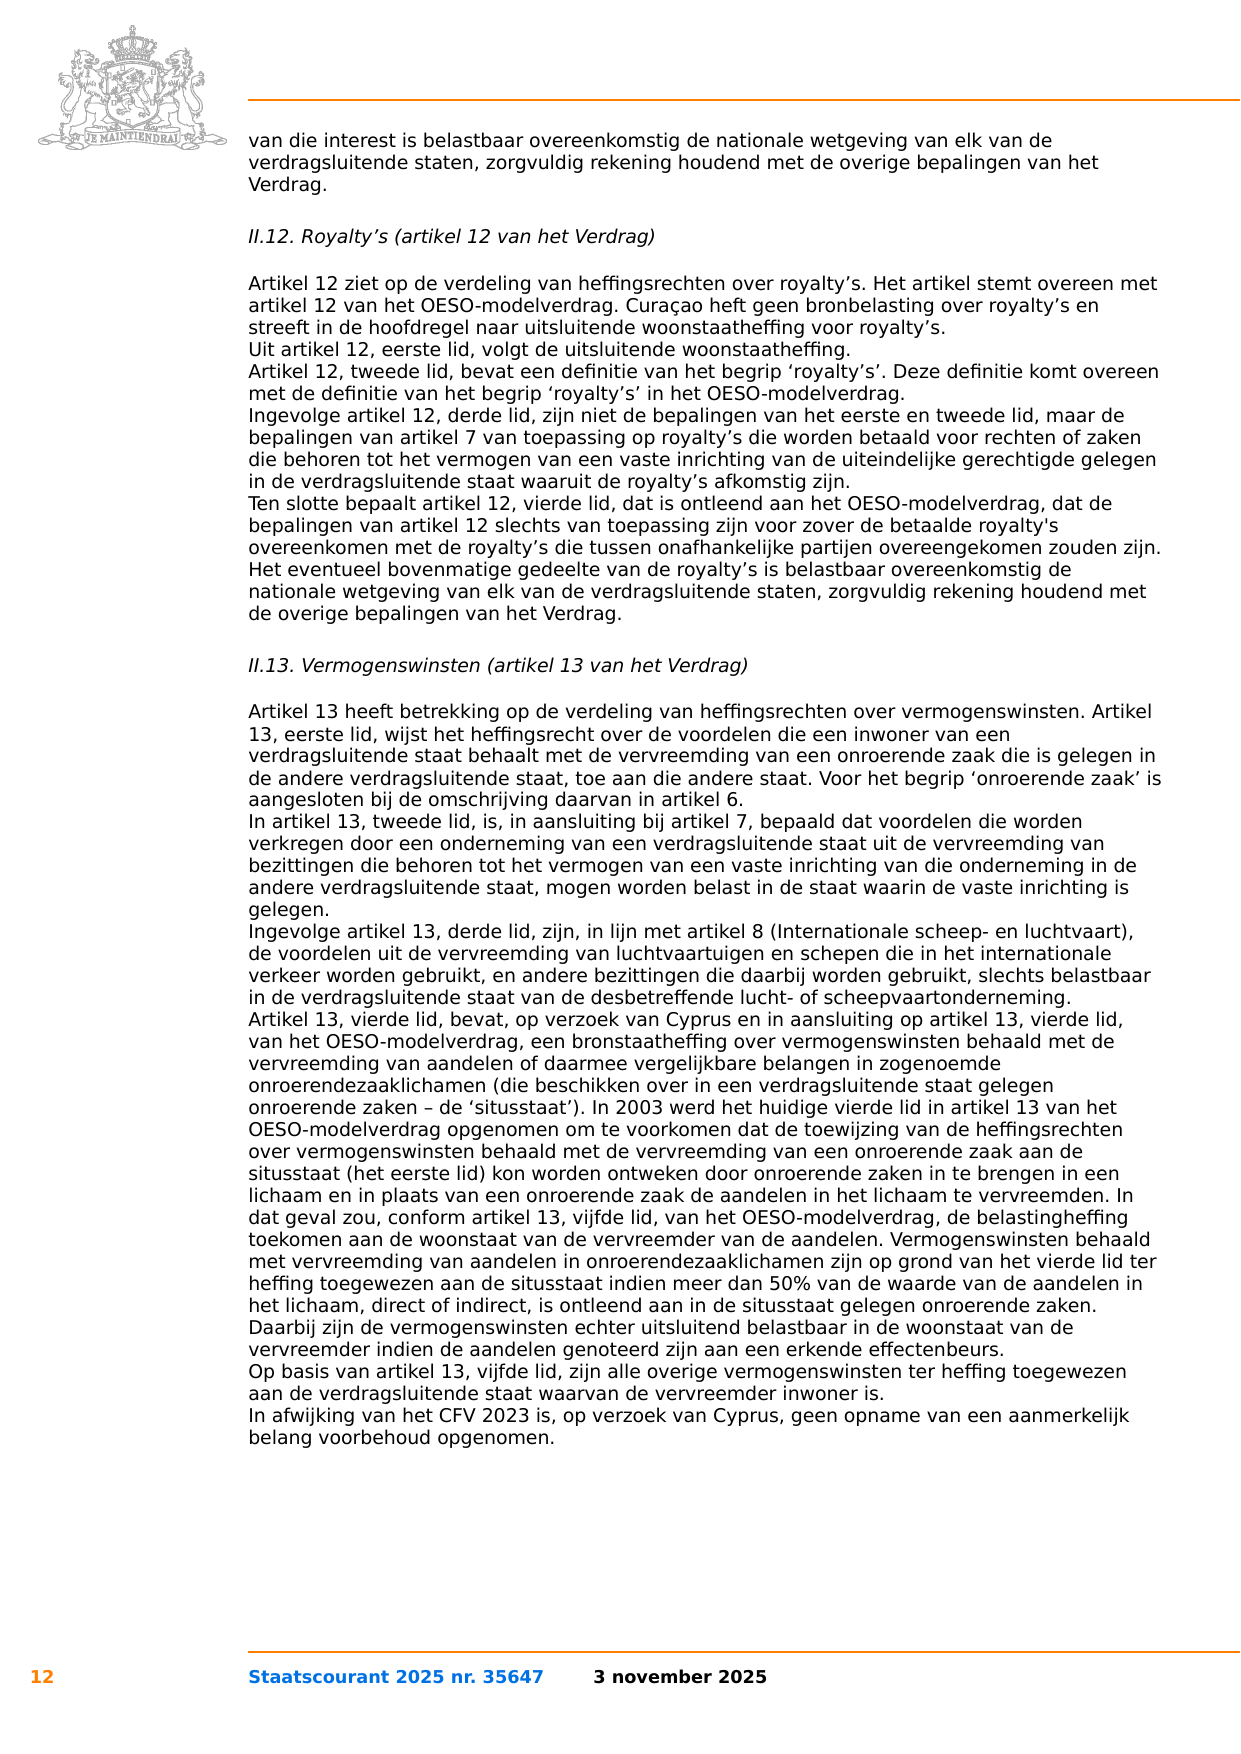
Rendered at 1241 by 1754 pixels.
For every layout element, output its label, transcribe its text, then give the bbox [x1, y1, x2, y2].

subtitle II.13. Vermogenswinsten (artikel 13 van het Verdrag) [248, 654, 1163, 676]
text In artikel 13, tweede lid, is, in aansluiting bij artikel 7, bepaald dat voordelen die worden verkregen door een onderneming van een verdragsluitende staat uit de vervreemding van bezittingen die behoren tot het vermogen van een vaste inrichting van die onderneming in de andere verdragsluitende staat, mogen worden belast in de staat waarin de vaste inrichting is gelegen. [248, 811, 1163, 921]
text Op basis van artikel 13, vijfde lid, zijn alle overige vermogenswinsten ter heffing toegewezen aan de verdragsluitende staat waarvan de vervreemder inwoner is. [248, 1361, 1163, 1405]
text In afwijking van het CFV 2023 is, op verzoek van Cyprus, geen opname van een aanmerkelijk belang voorbehoud opgenomen. [248, 1405, 1163, 1449]
text Uit artikel 12, eerste lid, volgt de uitsluitende woonstaatheffing. [248, 339, 1163, 361]
text Artikel 13 heeft betrekking op de verdeling van heffingsrechten over vermogenswinsten. Artikel 13, eerste lid, wijst het heffingsrecht over de voordelen die een inwoner van een verdragsluitende staat behaalt met de vervreemding van een onroerende zaak die is gelegen in de andere verdragsluitende staat, toe aan die andere staat. Voor het begrip ‘onroerende zaak’ is aangesloten bij de omschrijving daarvan in artikel 6. [248, 701, 1163, 811]
text Ingevolge artikel 13, derde lid, zijn, in lijn met artikel 8 (Internationale scheep- en luchtvaart), de voordelen uit de vervreemding van luchtvaartuigen en schepen die in het internationale verkeer worden gebruikt, en andere bezittingen die daarbij worden gebruikt, slechts belastbaar in de verdragsluitende staat van de desbetreffende lucht- of scheepvaartonderneming. [248, 921, 1163, 1009]
text Artikel 13, vierde lid, bevat, op verzoek van Cyprus en in aansluiting op artikel 13, vierde lid, van het OESO-modelverdrag, een bronstaatheffing over vermogenswinsten behaald met de vervreemding van aandelen of daarmee vergelijkbare belangen in zogenoemde onroerendezaaklichamen (die beschikken over in een verdragsluitende staat gelegen onroerende zaken – de ‘situsstaat’). In 2003 werd het huidige vierde lid in artikel 13 van het OESO-modelverdrag opgenomen om te voorkomen dat de toewijzing van de heffingsrechten over vermogenswinsten behaald met de vervreemding van een onroerende zaak aan de situsstaat (het eerste lid) kon worden ontweken door onroerende zaken in te brengen in een lichaam en in plaats van een onroerende zaak de aandelen in het lichaam te vervreemden. In dat geval zou, conform artikel 13, vijfde lid, van het OESO-modelverdrag, de belastingheffing toekomen aan de woonstaat van de vervreemder van de aandelen. Vermogenswinsten behaald met vervreemding van aandelen in onroerendezaaklichamen zijn op grond van het vierde lid ter heffing toegewezen aan de situsstaat indien meer dan 50% van de waarde van de aandelen in het lichaam, direct of indirect, is ontleend aan in de situsstaat gelegen onroerende zaken. Daarbij zijn de vermogenswinsten echter uitsluitend belastbaar in de woonstaat van de vervreemder indien de aandelen genoteerd zijn aan een erkende effectenbeurs. [248, 1009, 1163, 1361]
text Ingevolge artikel 12, derde lid, zijn niet de bepalingen van het eerste en tweede lid, maar de bepalingen van artikel 7 van toepassing op royalty’s die worden betaald voor rechten of zaken die behoren tot het vermogen van een vaste inrichting van de uiteindelijke gerechtigde gelegen in de verdragsluitende staat waaruit de royalty’s afkomstig zijn. [248, 405, 1163, 493]
text van die interest is belastbaar overeenkomstig de nationale wetgeving van elk van de verdragsluitende staten, zorgvuldig rekening houdend met de overige bepalingen van het Verdrag. [248, 130, 1163, 196]
text Ten slotte bepaalt artikel 12, vierde lid, dat is ontleend aan het OESO-modelverdrag, dat de bepalingen van artikel 12 slechts van toepassing zijn voor zover de betaalde royalty's overeenkomen met de royalty’s die tussen onafhankelijke partijen overeengekomen zouden zijn. Het eventueel bovenmatige gedeelte van de royalty’s is belastbaar overeenkomstig de nationale wetgeving van elk van de verdragsluitende staten, zorgvuldig rekening houdend met de overige bepalingen van het Verdrag. [248, 493, 1163, 624]
text Artikel 12, tweede lid, bevat een definitie van het begrip ‘royalty’s’. Deze definitie komt overeen met de definitie van het begrip ‘royalty’s’ in het OESO-modelverdrag. [248, 361, 1163, 405]
subtitle II.12. Royalty’s (artikel 12 van het Verdrag) [248, 226, 1163, 248]
picture [38, 25, 227, 150]
text Artikel 12 ziet op de verdeling van heffingsrechten over royalty’s. Het artikel stemt overeen met artikel 12 van het OESO-modelverdrag. Curaçao heft geen bronbelasting over royalty’s en streeft in de hoofdregel naar uitsluitende woonstaatheffing voor royalty’s. [248, 273, 1163, 339]
